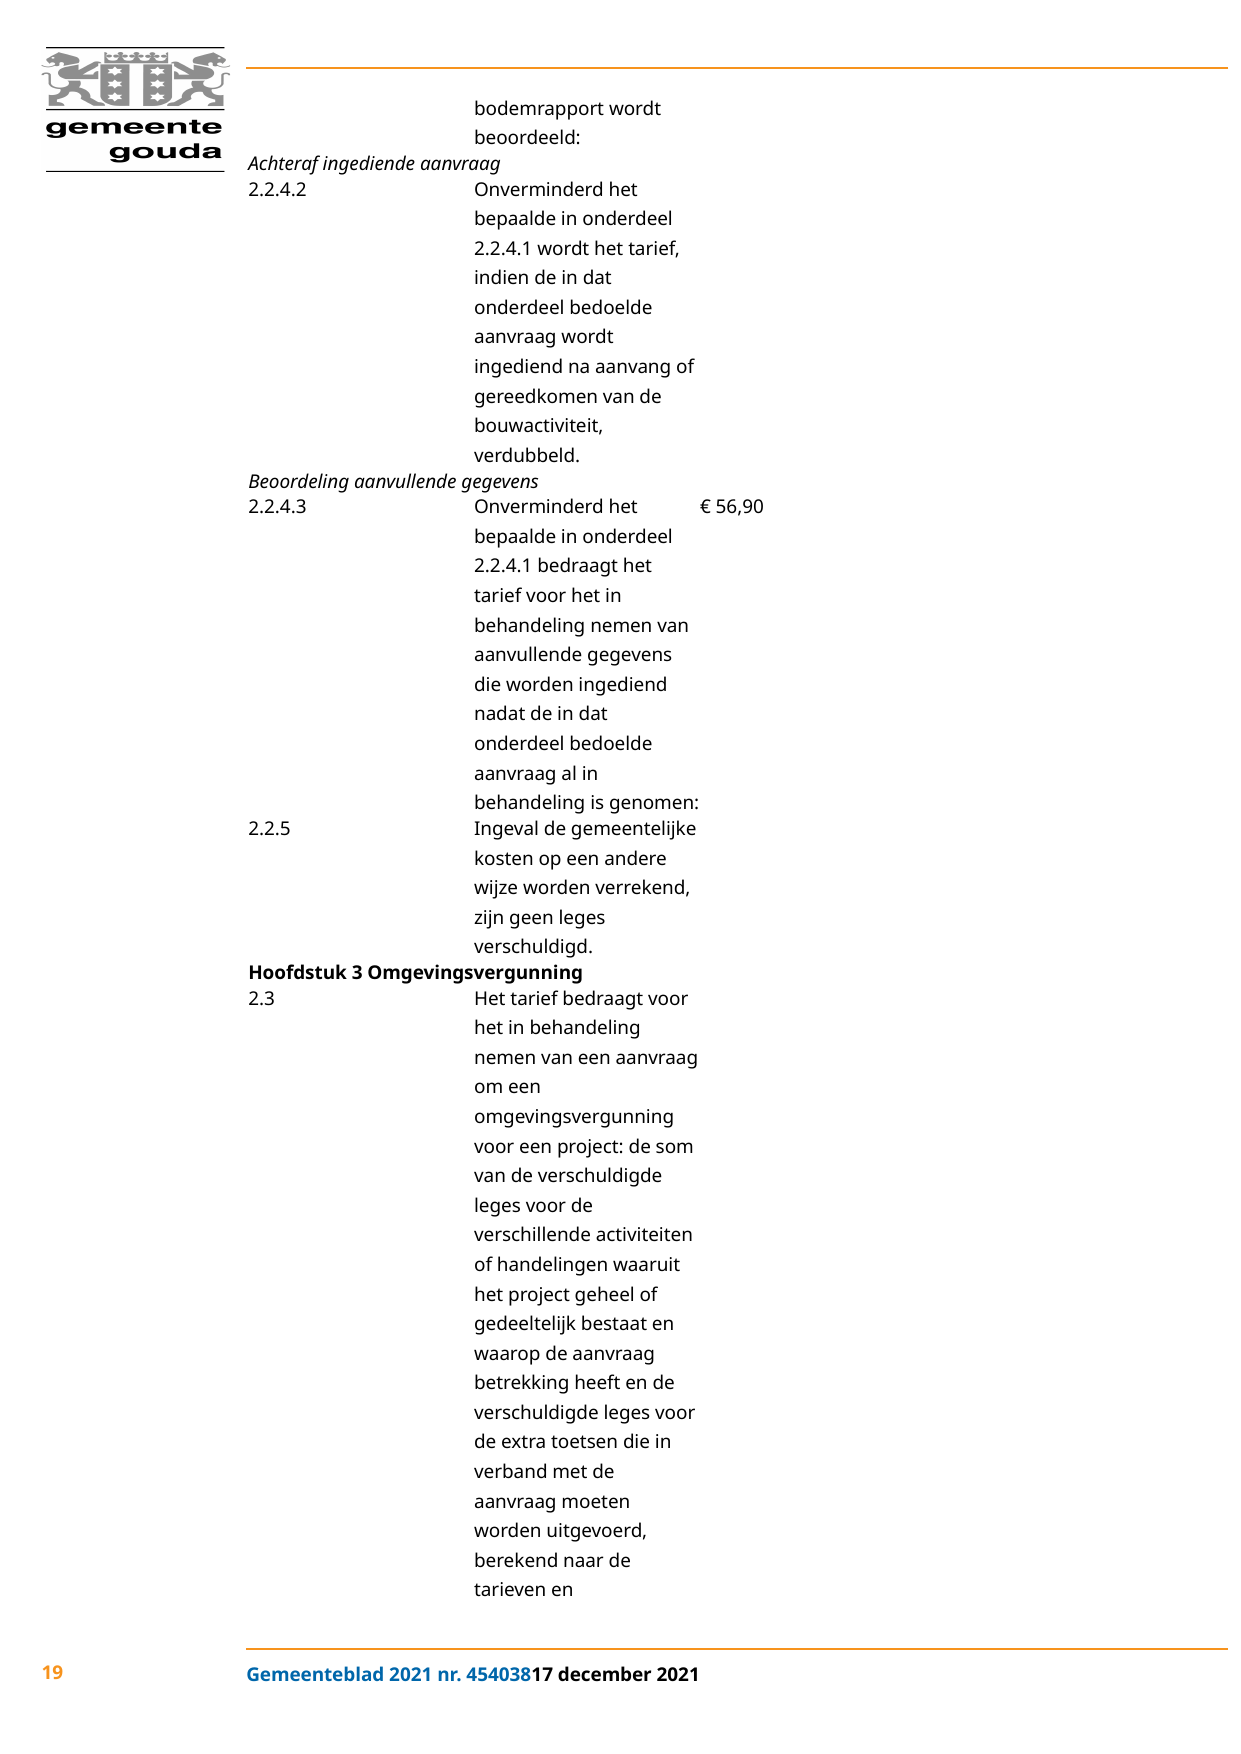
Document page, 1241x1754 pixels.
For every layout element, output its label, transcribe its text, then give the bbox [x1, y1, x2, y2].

table_cell [926, 815, 1152, 959]
table_cell [700, 985, 926, 1602]
table_cell [700, 95, 926, 150]
table_cell [926, 468, 1152, 493]
table_cell bodemrapport wordt beoordeeld: [474, 95, 700, 150]
table_cell [926, 95, 1152, 150]
table_cell Het tarief bedraagt voor het in behandeling nemen van een aanvraag om een omgevingsvergunning voor een project: de som van de verschuldigde leges voor de verschillende activiteiten of handelingen waaruit het project geheel of gedeeltelijk bestaat en waarop de aanvraag betrekking heeft en de verschuldigde leges voor de extra toetsen die in verband met de aanvraag moeten worden uitgevoerd, berekend naar de tarieven en [474, 985, 700, 1602]
table_cell [248, 95, 474, 150]
table_cell Onverminderd het bepaalde in onderdeel 2.2.4.1 bedraagt het tarief voor het in behandeling nemen van aanvullende gegevens die worden ingediend nadat de in dat onderdeel bedoelde aanvraag al in behandeling is genomen: [474, 494, 700, 815]
table_cell Hoofdstuk 3 Omgevingsvergunning [248, 959, 1152, 985]
table_cell [926, 494, 1152, 815]
table_cell 2.3 [248, 985, 474, 1602]
table_cell [926, 176, 1152, 468]
table_cell [926, 150, 1152, 176]
table_cell € 56,90 [700, 494, 926, 815]
table_cell [926, 985, 1152, 1602]
table_cell Achteraf ingediende aanvraag [248, 150, 926, 176]
table_cell Ingeval de gemeentelijke kosten op een andere wijze worden verrekend, zijn geen leges verschuldigd. [474, 815, 700, 959]
table_cell 2.2.4.3 [248, 494, 474, 815]
table_cell 2.2.5 [248, 815, 474, 959]
table_cell 2.2.4.2 [248, 176, 474, 468]
picture [41, 47, 231, 172]
table_cell [700, 176, 926, 468]
table_cell Onverminderd het bepaalde in onderdeel 2.2.4.1 wordt het tarief, indien de in dat onderdeel bedoelde aanvraag wordt ingediend na aanvang of gereedkomen van de bouwactiviteit, verdubbeld. [474, 176, 700, 468]
table_cell Beoordeling aanvullende gegevens [248, 468, 926, 493]
table_cell [700, 815, 926, 959]
